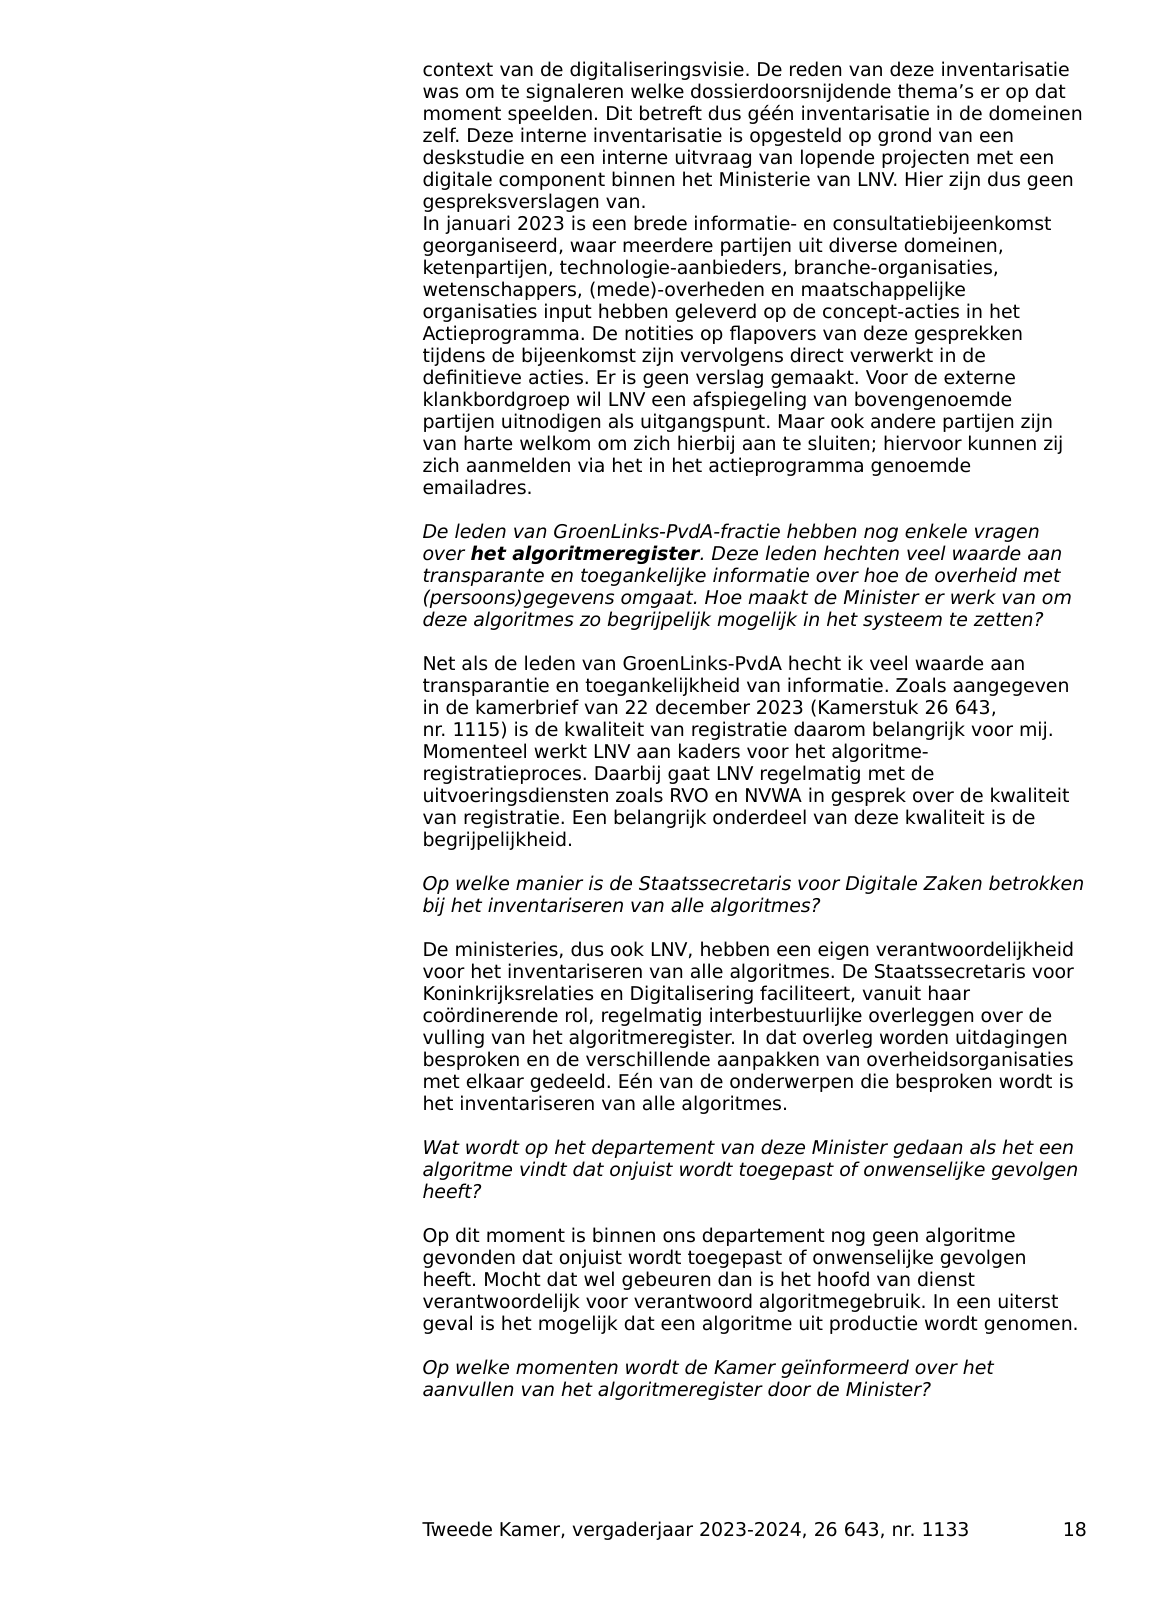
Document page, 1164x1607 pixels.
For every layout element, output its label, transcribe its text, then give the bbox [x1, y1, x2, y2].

text Op welke manier is de Staatssecretaris voor Digitale Zaken betrokken bij het inventariseren van alle algoritmes? [422, 873, 1087, 917]
text Op dit moment is binnen ons departement nog geen algoritme gevonden dat onjuist wordt toegepast of onwenselijke gevolgen heeft. Mocht dat wel gebeuren dan is het hoofd van dienst verantwoordelijk voor verantwoord algoritmegebruik. In een uiterst geval is het mogelijk dat een algoritme uit productie wordt genomen. [422, 1225, 1087, 1335]
text Net als de leden van GroenLinks-PvdA hecht ik veel waarde aan transparantie en toegankelijkheid van informatie. Zoals aangegeven in de kamerbrief van 22 december 2023 (Kamerstuk 26 643, nr. 1115) is de kwaliteit van registratie daarom belangrijk voor mij. Momenteel werkt LNV aan kaders voor het algoritme-registratieproces. Daarbij gaat LNV regelmatig met de uitvoeringsdiensten zoals RVO en NVWA in gesprek over de kwaliteit van registratie. Een belangrijk onderdeel van deze kwaliteit is de begrijpelijkheid. [422, 653, 1087, 851]
text context van de digitaliseringsvisie. De reden van deze inventarisatie was om te signaleren welke dossierdoorsnijdende thema’s er op dat moment speelden. Dit betreft dus géén inventarisatie in de domeinen zelf. Deze interne inventarisatie is opgesteld op grond van een deskstudie en een interne uitvraag van lopende projecten met een digitale component binnen het Ministerie van LNV. Hier zijn dus geen gespreksverslagen van. [422, 59, 1087, 213]
text De ministeries, dus ook LNV, hebben een eigen verantwoordelijkheid voor het inventariseren van alle algoritmes. De Staatssecretaris voor Koninkrijksrelaties en Digitalisering faciliteert, vanuit haar coördinerende rol, regelmatig interbestuurlijke overleggen over de vulling van het algoritmeregister. In dat overleg worden uitdagingen besproken en de verschillende aanpakken van overheidsorganisaties met elkaar gedeeld. Eén van de onderwerpen die besproken wordt is het inventariseren van alle algoritmes. [422, 939, 1087, 1115]
text In januari 2023 is een brede informatie- en consultatiebijeenkomst georganiseerd, waar meerdere partijen uit diverse domeinen, ketenpartijen, technologie-aanbieders, branche-organisaties, wetenschappers, (mede)-overheden en maatschappelijke organisaties input hebben geleverd op de concept-acties in het Actieprogramma. De notities op flapovers van deze gesprekken tijdens de bijeenkomst zijn vervolgens direct verwerkt in de definitieve acties. Er is geen verslag gemaakt. Voor de externe klankbordgroep wil LNV een afspiegeling van bovengenoemde partijen uitnodigen als uitgangspunt. Maar ook andere partijen zijn van harte welkom om zich hierbij aan te sluiten; hiervoor kunnen zij zich aanmelden via het in het actieprogramma genoemde emailadres. [422, 213, 1087, 499]
text Op welke momenten wordt de Kamer geïnformeerd over het aanvullen van het algoritmeregister door de Minister? [422, 1357, 1087, 1401]
text De leden van GroenLinks-PvdA-fractie hebben nog enkele vragen over het algoritmeregister. Deze leden hechten veel waarde aan transparante en toegankelijke informatie over hoe de overheid met (persoons)gegevens omgaat. Hoe maakt de Minister er werk van om deze algoritmes zo begrijpelijk mogelijk in het systeem te zetten? [422, 521, 1087, 631]
text Wat wordt op het departement van deze Minister gedaan als het een algoritme vindt dat onjuist wordt toegepast of onwenselijke gevolgen heeft? [422, 1137, 1087, 1203]
